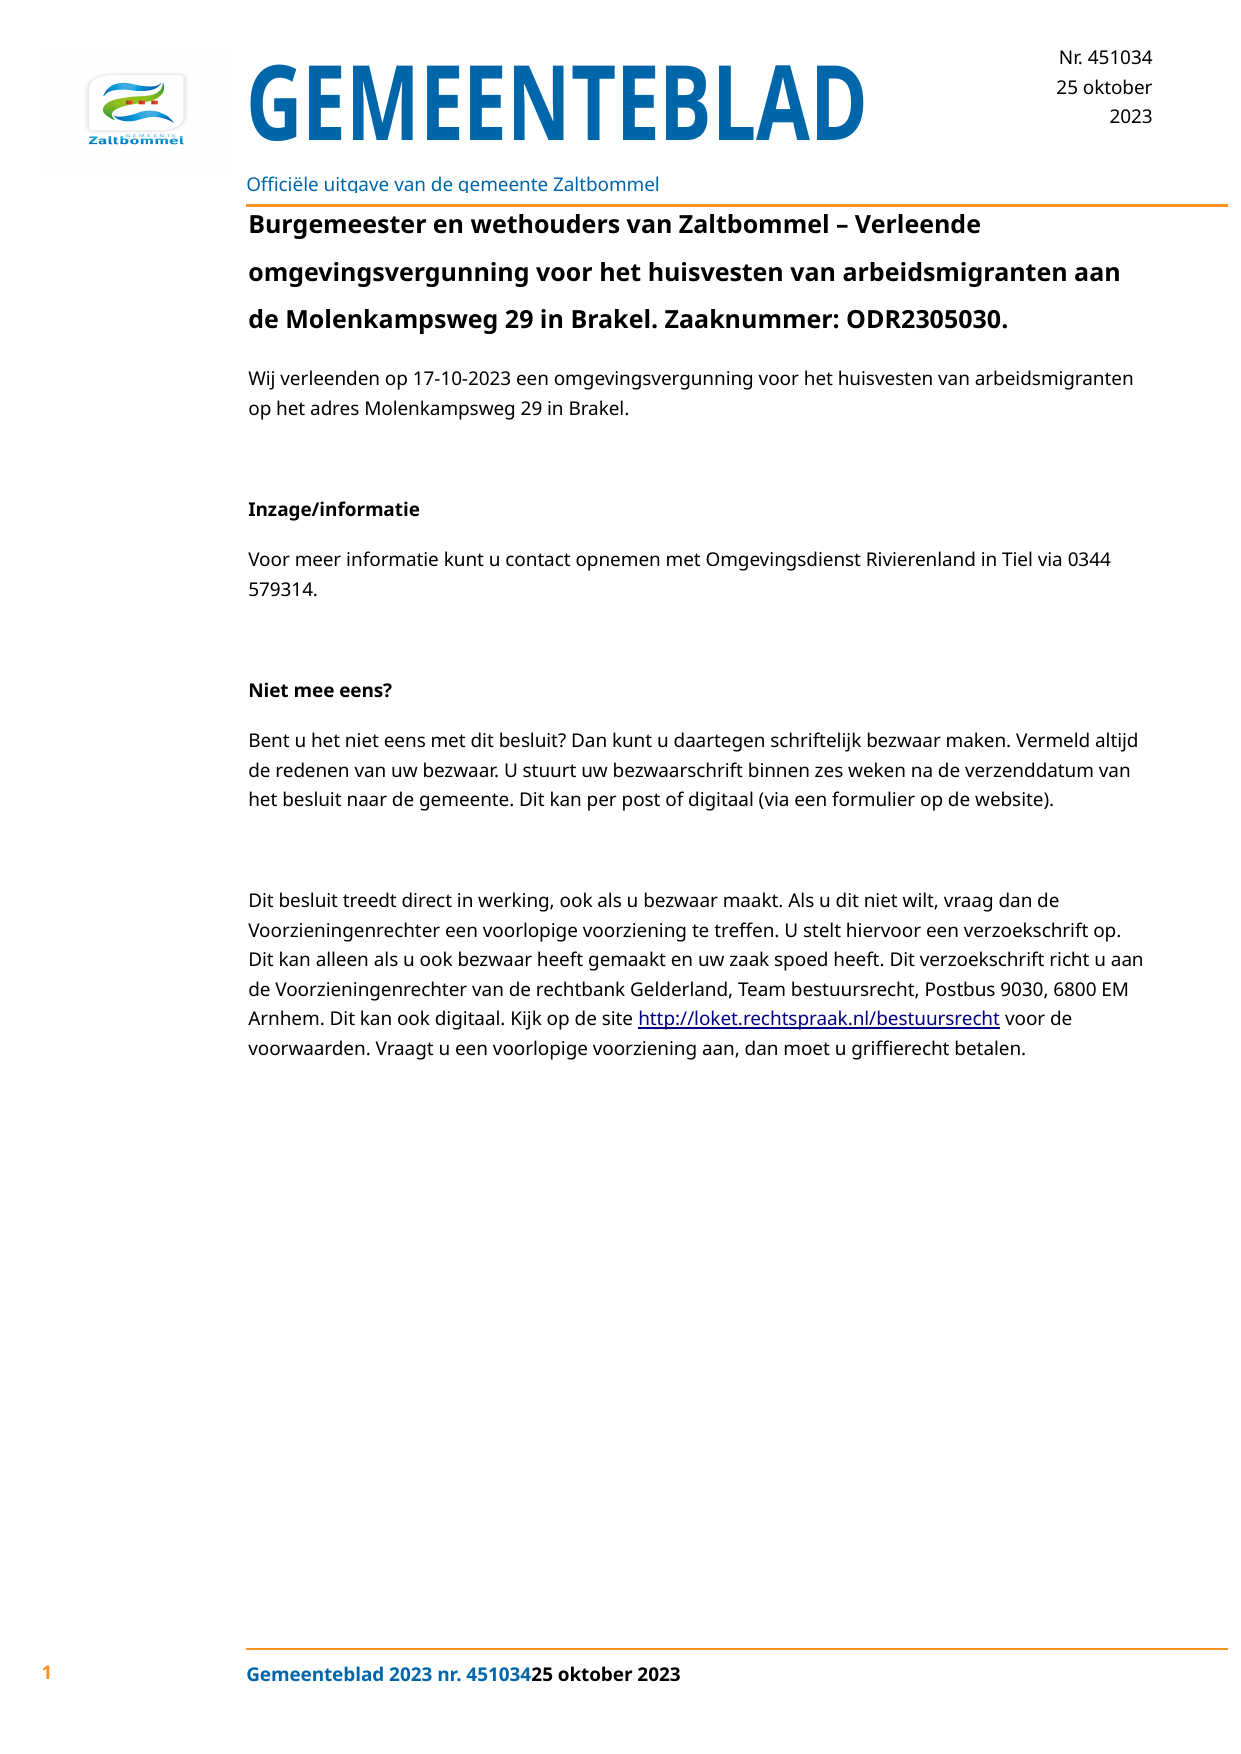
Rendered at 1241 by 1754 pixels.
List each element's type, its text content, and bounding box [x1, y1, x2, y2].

text Dit besluit treedt direct in werking, ook als u bezwaar maakt. Als u dit niet wilt, vraag dan de Voorzieningenrechter een voorlopige voorziening te treffen. U stelt hiervoor een verzoekschrift op. Dit kan alleen als u ook bezwaar heeft gemaakt en uw zaak spoed heeft. Dit verzoekschrift richt u aan de Voorzieningenrechter van de rechtbank Gelderland, Team bestuursrecht, Postbus 9030, 6800 EM Arnhem. Dit kan ook digitaal. Kijk op de site http://loket.rechtspraak.nl/bestuursrecht voor de voorwaarden. Vraagt u een voorlopige voorziening aan, dan moet u griffierecht betalen. [248, 887, 1152, 1061]
text Bent u het niet eens met dit besluit? Dan kunt u daartegen schriftelijk bezwaar maken. Vermeld altijd de redenen van uw bezwaar. U stuurt uw bezwaarschrift binnen zes weken na de verzenddatum van het besluit naar de gemeente. Dit kan per post of digitaal (via een formulier op de website). [248, 727, 1152, 812]
text Inzage/informatie [248, 496, 1152, 522]
picture [41, 47, 231, 172]
text Burgemeester en wethouders van Zaltbommel – Verleende omgevingsvergunning voor het huisvesten van arbeidsmigranten aan de Molenkampsweg 29 in Brakel. Zaaknummer: ODR2305030. [248, 207, 1152, 336]
text Wij verleenden op 17-10-2023 een omgevingsvergunning voor het huisvesten van arbeidsmigranten op het adres Molenkampsweg 29 in Brakel. [248, 366, 1152, 421]
text Voor meer informatie kunt u contact opnemen met Omgevingsdienst Rivierenland in Tiel via 0344 579314. [248, 546, 1152, 602]
text Niet mee eens? [248, 677, 1152, 702]
